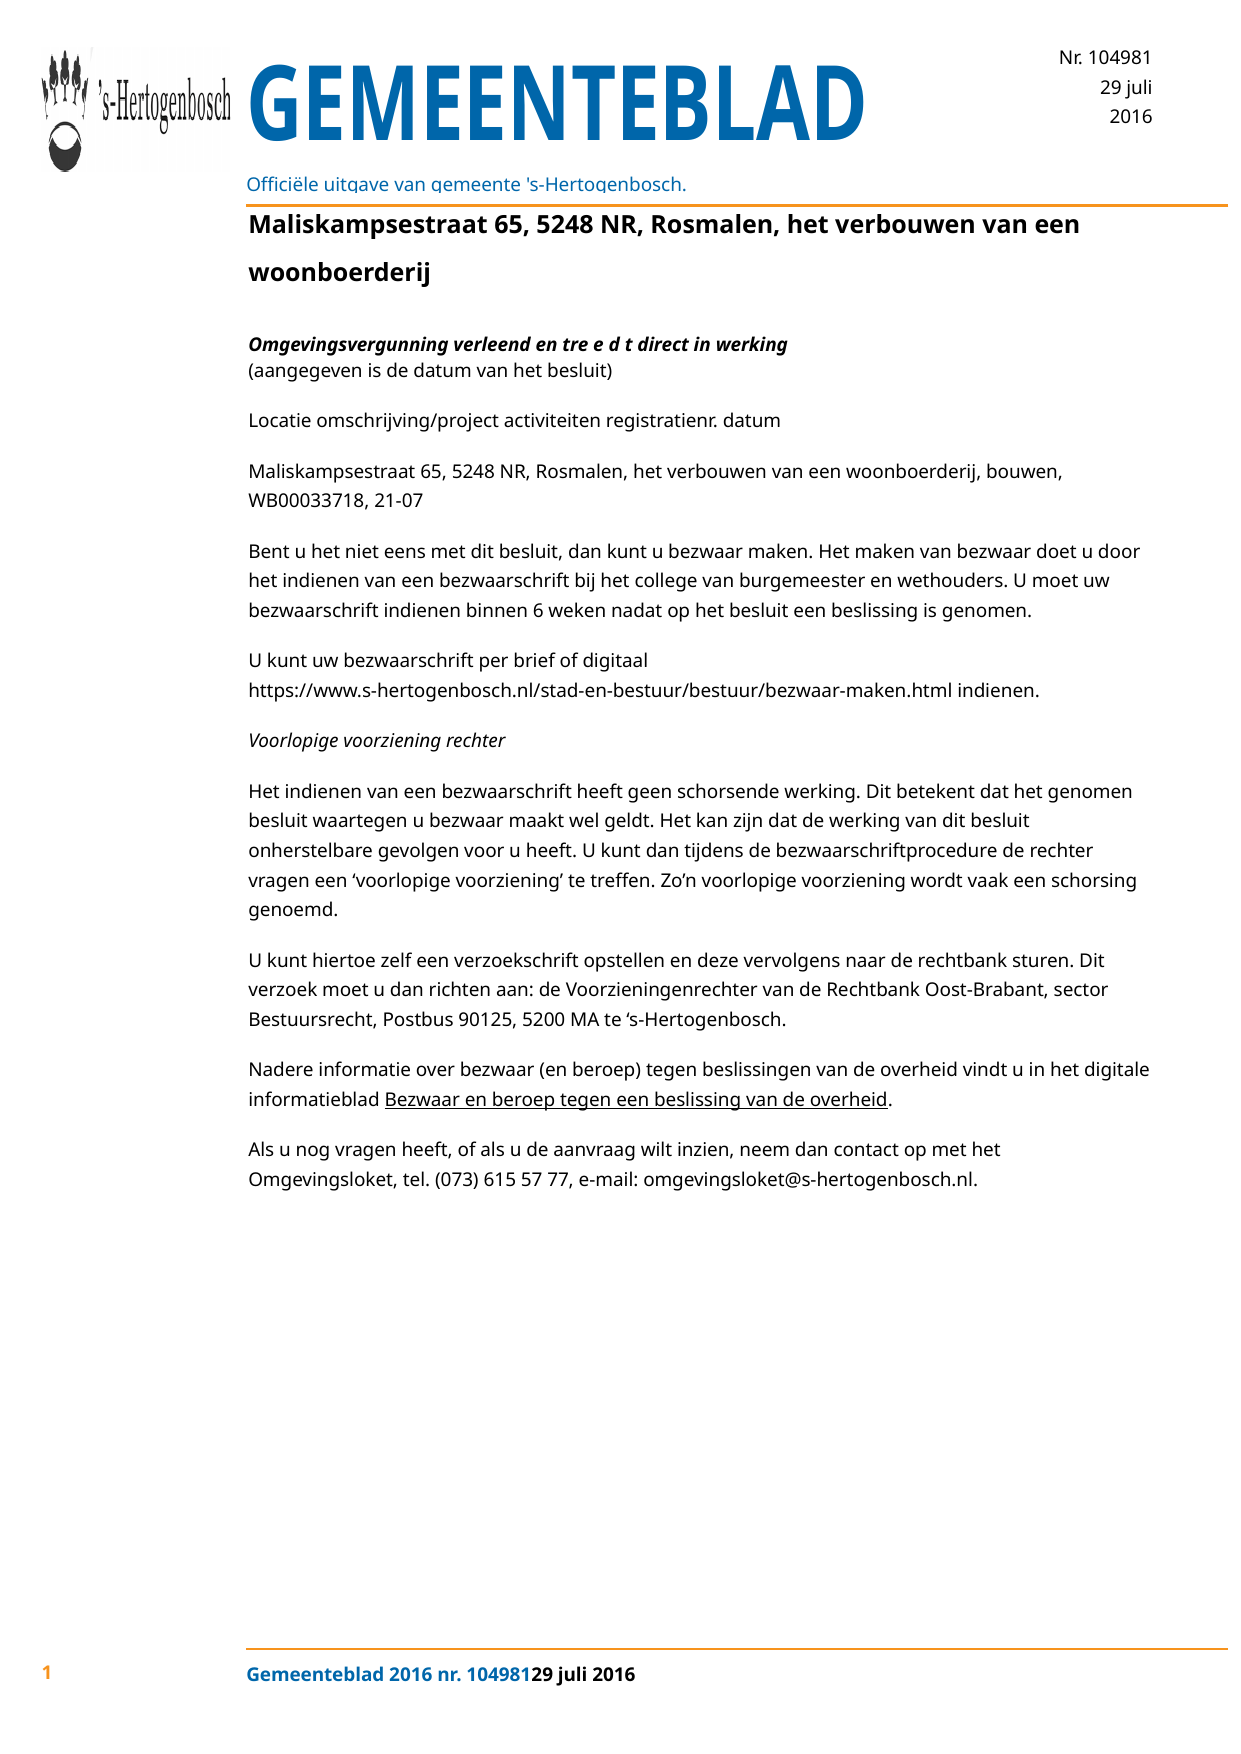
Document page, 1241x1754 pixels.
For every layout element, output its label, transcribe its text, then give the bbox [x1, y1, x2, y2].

text Bent u het niet eens met dit besluit, dan kunt u bezwaar maken. Het maken van bezwaar doet u door het indienen van een bezwaarschrift bij het college van burgemeester en wethouders. U moet uw bezwaarschrift indienen binnen 6 weken nadat op het besluit een beslissing is genomen. [248, 538, 1152, 623]
text Als u nog vragen heeft, of als u de aanvraag wilt inzien, neem dan contact op met het Omgevingsloket, tel. (073) 615 57 77, e-mail: omgevingsloket@s-hertogenbosch.nl. [248, 1136, 1152, 1192]
text Voorlopige voorziening rechter [248, 728, 1152, 753]
text Nadere informatie over bezwaar (en beroep) tegen beslissingen van de overheid vindt u in het digitale informatieblad Bezwaar en beroep tegen een beslissing van de overheid. [248, 1056, 1152, 1112]
text Maliskampsestraat 65, 5248 NR, Rosmalen, het verbouwen van een woonboerderij [248, 207, 1152, 288]
text Locatie omschrijving/project activiteiten registratienr. datum [248, 408, 1152, 433]
picture [41, 47, 231, 172]
text Omgevingsvergunning verleend en tre e d t direct in werking [248, 331, 1152, 357]
text U kunt hiertoe zelf een verzoekschrift opstellen en deze vervolgens naar de rechtbank sturen. Dit verzoek moet u dan richten aan: de Voorzieningenrechter van de Rechtbank Oost-Brabant, sector Bestuursrecht, Postbus 90125, 5200 MA te ‘s-Hertogenbosch. [248, 947, 1152, 1032]
text (aangegeven is de datum van het besluit) [248, 357, 1152, 383]
text Maliskampsestraat 65, 5248 NR, Rosmalen, het verbouwen van een woonboerderij, bouwen, WB00033718, 21-07 [248, 458, 1152, 513]
text Het indienen van een bezwaarschrift heeft geen schorsende werking. Dit betekent dat het genomen besluit waartegen u bezwaar maakt wel geldt. Het kan zijn dat de werking van dit besluit onherstelbare gevolgen voor u heeft. U kunt dan tijdens de bezwaarschriftprocedure de rechter vragen een ‘voorlopige voorziening’ te treffen. Zo’n voorlopige voorziening wordt vaak een schorsing genoemd. [248, 778, 1152, 922]
text U kunt uw bezwaarschrift per brief of digitaal https://www.s-hertogenbosch.nl/stad-en-bestuur/bestuur/bezwaar-maken.html indienen. [248, 648, 1152, 703]
